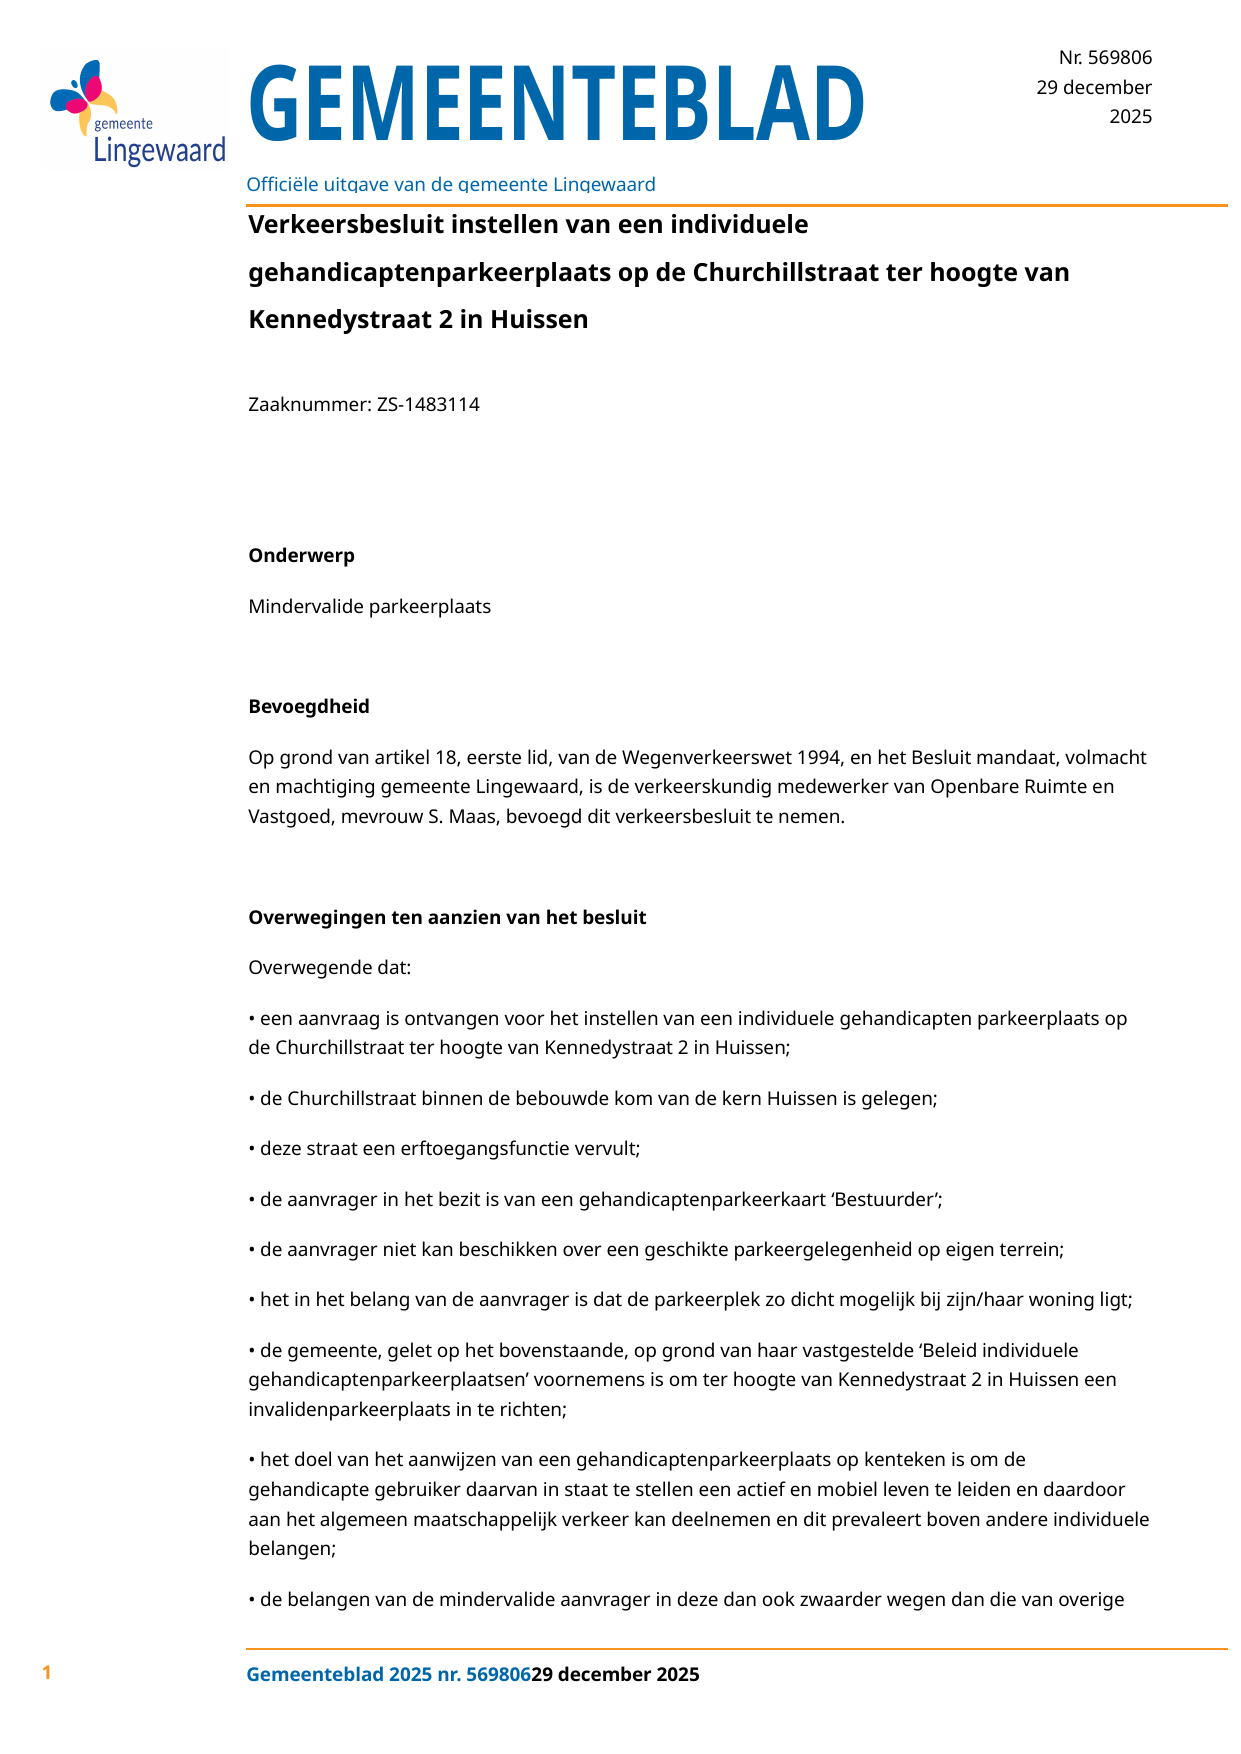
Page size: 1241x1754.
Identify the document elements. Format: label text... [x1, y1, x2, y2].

text • het doel van het aanwijzen van een gehandicaptenparkeerplaats op kenteken is om de gehandicapte gebruiker daarvan in staat te stellen een actief en mobiel leven te leiden en daardoor aan het algemeen maatschappelijk verkeer kan deelnemen en dit prevaleert boven andere individuele belangen; [248, 1447, 1152, 1561]
text • een aanvraag is ontvangen voor het instellen van een individuele gehandicapten parkeerplaats op de Churchillstraat ter hoogte van Kennedystraat 2 in Huissen; [248, 1005, 1152, 1060]
text • deze straat een erftoegangsfunctie vervult; [248, 1135, 1152, 1161]
text Verkeersbesluit instellen van een individuele gehandicaptenparkeerplaats op de Churchillstraat ter hoogte van Kennedystraat 2 in Huissen [248, 207, 1152, 336]
text • de aanvrager niet kan beschikken over een geschikte parkeergelegenheid op eigen terrein; [248, 1236, 1152, 1262]
text • het in het belang van de aanvrager is dat de parkeerplek zo dicht mogelijk bij zijn/haar woning ligt; [248, 1287, 1152, 1312]
text Overwegende dat: [248, 954, 1152, 980]
text Op grond van artikel 18, eerste lid, van de Wegenverkeerswet 1994, en het Besluit mandaat, volmacht en machtiging gemeente Lingewaard, is de verkeerskundig medewerker van Openbare Ruimte en Vastgoed, mevrouw S. Maas, bevoegd dit verkeersbesluit te nemen. [248, 744, 1152, 829]
text • de aanvrager in het bezit is van een gehandicaptenparkeerkaart ‘Bestuurder’; [248, 1186, 1152, 1212]
text Overwegingen ten aanzien van het besluit [248, 904, 1152, 930]
text Bevoegdheid [248, 694, 1152, 719]
picture [41, 47, 231, 172]
text Mindervalide parkeerplaats [248, 593, 1152, 619]
text Onderwerp [248, 542, 1152, 568]
text Zaaknummer: ZS-1483114 [248, 391, 1152, 417]
text • de gemeente, gelet op het bovenstaande, op grond van haar vastgestelde ‘Beleid individuele gehandicaptenparkeerplaatsen’ voornemens is om ter hoogte van Kennedystraat 2 in Huissen een invalidenparkeerplaats in te richten; [248, 1337, 1152, 1422]
text • de belangen van de mindervalide aanvrager in deze dan ook zwaarder wegen dan die van overige [248, 1586, 1152, 1612]
text • de Churchillstraat binnen de bebouwde kom van de kern Huissen is gelegen; [248, 1085, 1152, 1111]
